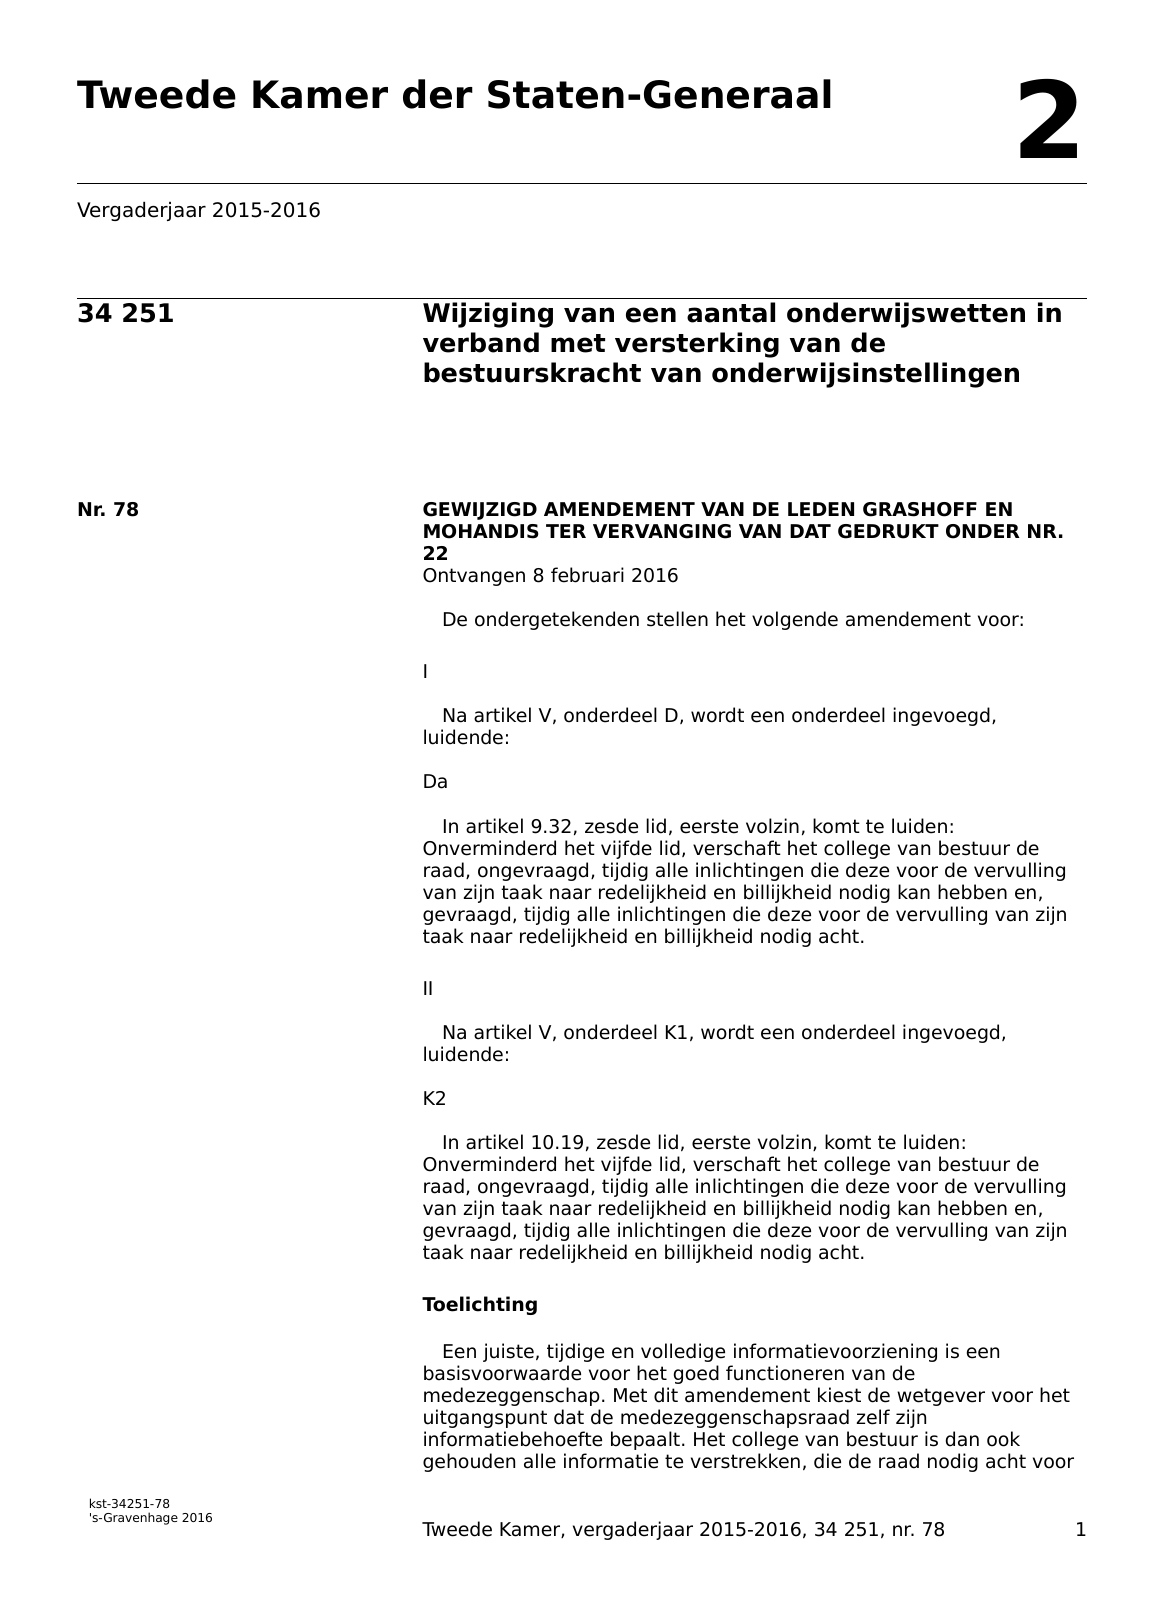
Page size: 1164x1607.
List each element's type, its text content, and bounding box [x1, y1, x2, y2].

text Een juiste, tijdige en volledige informatievoorziening is een basisvoorwaarde voor het goed functioneren van de medezeggenschap. Met dit amendement kiest de wetgever voor het uitgangspunt dat de medezeggenschapsraad zelf zijn informatiebehoefte bepaalt. Het college van bestuur is dan ook gehouden alle informatie te verstrekken, die de raad nodig acht voor [422, 1341, 1087, 1473]
text Da [422, 771, 1087, 793]
text De ondergetekenden stellen het volgende amendement voor: [422, 609, 1087, 631]
subtitle 34 251 Wijziging van een aantal onderwijswetten in verband met versterking van de bestuurskracht van onderwijsinstellingen [77, 299, 1087, 388]
text In artikel 10.19, zesde lid, eerste volzin, komt te luiden: Onverminderd het vijfde lid, verschaft het college van bestuur de raad, ongevraagd, tijdig alle inlichtingen die deze voor de vervulling van zijn taak naar redelijkheid en billijkheid nodig kan hebben en, gevraagd, tijdig alle inlichtingen die deze voor de vervulling van zijn taak naar redelijkheid en billijkheid nodig acht. [422, 1132, 1087, 1264]
text kst-34251-78 [88, 1497, 323, 1511]
subtitle Toelichting [422, 1294, 1087, 1316]
text Na artikel V, onderdeel K1, wordt een onderdeel ingevoegd, luidende: [422, 1022, 1087, 1066]
subtitle I [422, 661, 1087, 683]
text 's-Gravenhage 2016 [88, 1511, 323, 1525]
text Na artikel V, onderdeel D, wordt een onderdeel ingevoegd, luidende: [422, 705, 1087, 749]
text In artikel 9.32, zesde lid, eerste volzin, komt te luiden: Onverminderd het vijfde lid, verschaft het college van bestuur de raad, ongevraagd, tijdig alle inlichtingen die deze voor de vervulling van zijn taak naar redelijkheid en billijkheid nodig kan hebben en, gevraagd, tijdig alle inlichtingen die deze voor de vervulling van zijn taak naar redelijkheid en billijkheid nodig acht. [422, 816, 1087, 947]
text Ontvangen 8 februari 2016 [422, 565, 1087, 587]
subtitle Nr. 78 GEWIJZIGD AMENDEMENT VAN DE LEDEN GRASHOFF EN MOHANDIS TER VERVANGING VAN DAT GEDRUKT ONDER NR. 22 [77, 499, 1087, 565]
subtitle II [422, 977, 1087, 999]
table_header 2 [886, 59, 1087, 183]
table_cell Vergaderjaar 2015-2016 [77, 184, 1087, 298]
text K2 [422, 1088, 1087, 1110]
table_header Tweede Kamer der Staten-Generaal [77, 59, 886, 183]
